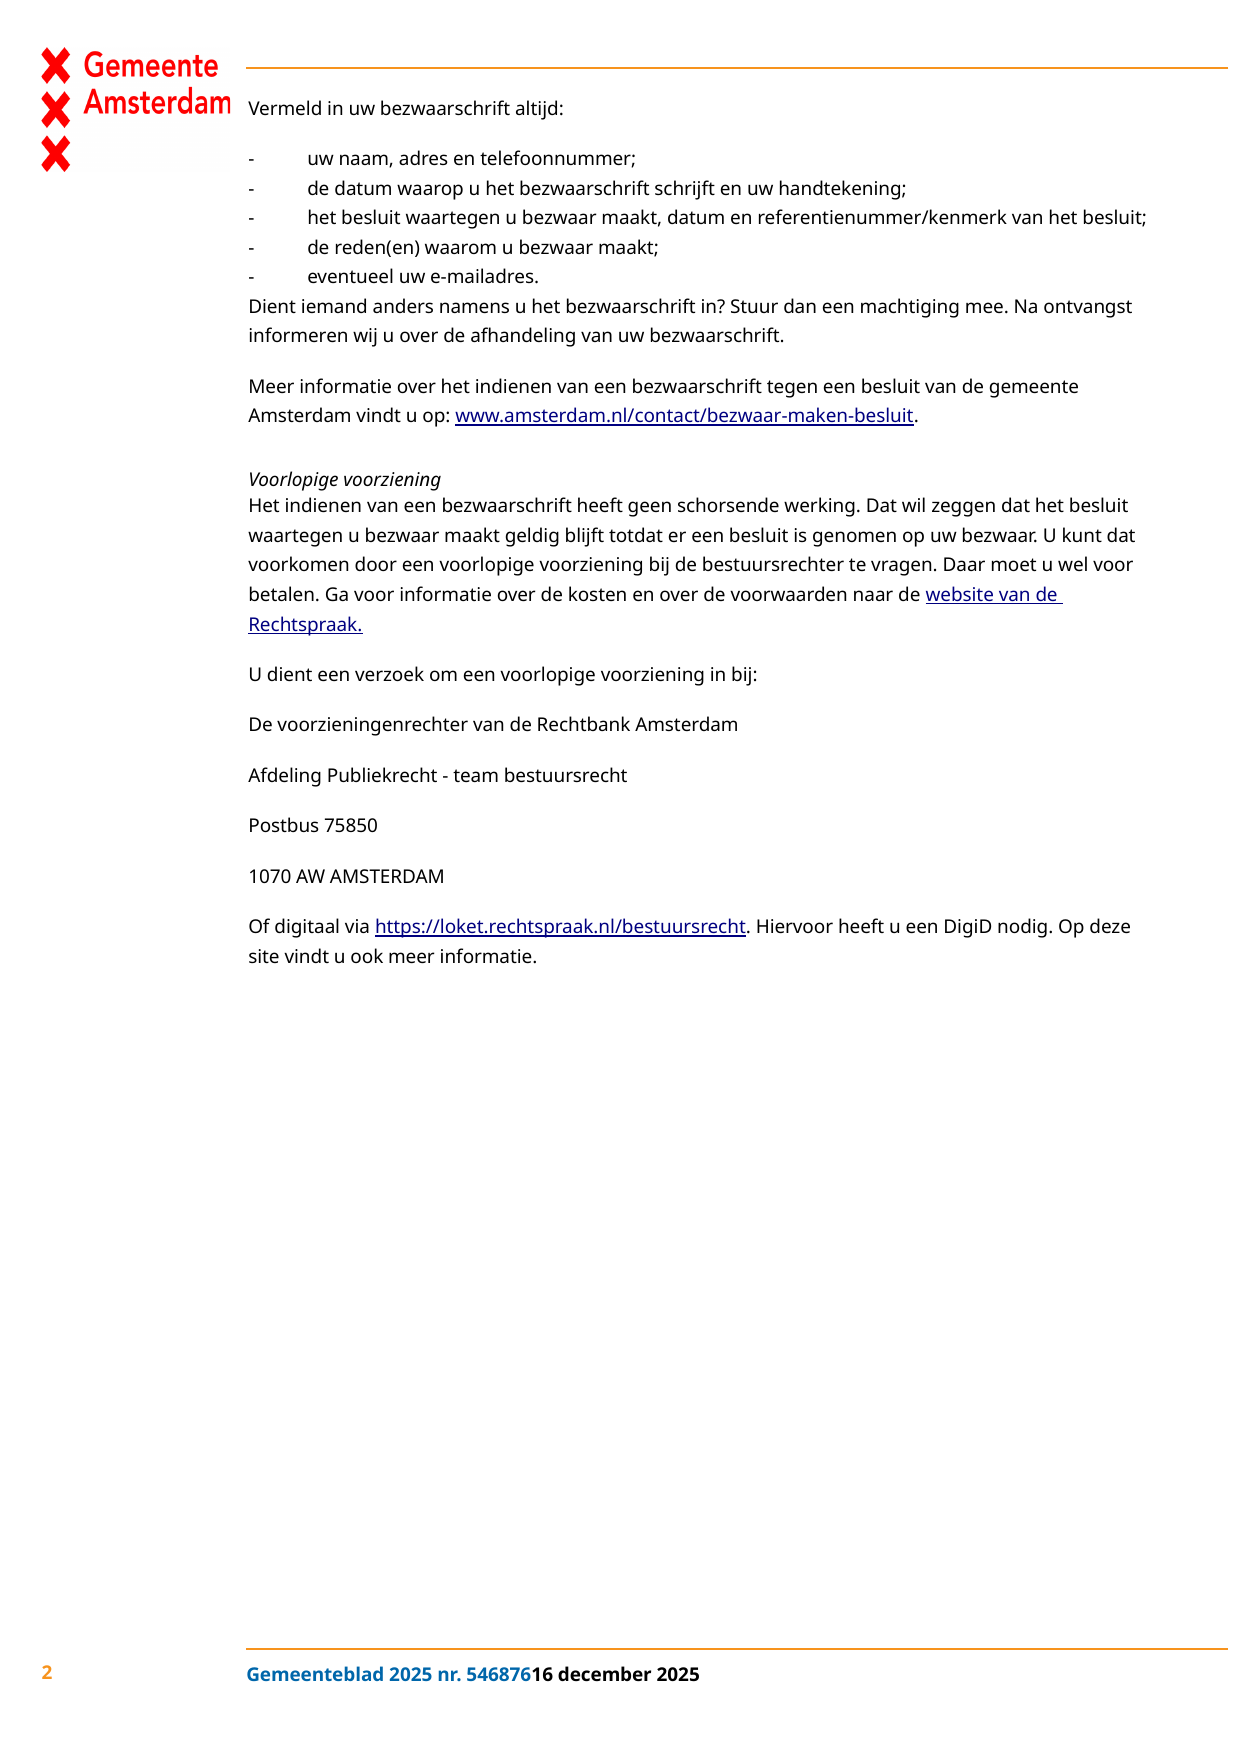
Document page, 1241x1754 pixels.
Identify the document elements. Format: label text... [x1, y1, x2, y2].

list uw naam, adres en telefoonnummer; [248, 145, 1152, 171]
list de reden(en) waarom u bezwaar maakt; [248, 234, 1152, 260]
text Vermeld in uw bezwaarschrift altijd: [248, 95, 1152, 121]
list de datum waarop u het bezwaarschrift schrijft en uw handtekening; [248, 175, 1152, 201]
text Het indienen van een bezwaarschrift heeft geen schorsende werking. Dat wil zeggen dat het besluit waartegen u bezwaar maakt geldig blijft totdat er een besluit is genomen op uw bezwaar. U kunt dat voorkomen door een voorlopige voorziening bij de bestuursrechter te vragen. Daar moet u wel voor betalen. Ga voor informatie over de kosten en over de voorwaarden naar de website van de Rechtspraak. [248, 492, 1152, 636]
text Postbus 75850 [248, 812, 1152, 838]
text Of digitaal via https://loket.rechtspraak.nl/bestuursrecht. Hiervoor heeft u een DigiD nodig. Op deze site vindt u ook meer informatie. [248, 913, 1152, 968]
text Afdeling Publiekrecht - team bestuursrecht [248, 762, 1152, 788]
list het besluit waartegen u bezwaar maakt, datum en referentienummer/kenmerk van het besluit; [248, 204, 1152, 230]
text De voorzieningenrechter van de Rechtbank Amsterdam [248, 712, 1152, 737]
text Meer informatie over het indienen van een bezwaarschrift tegen een besluit van de gemeente Amsterdam vindt u op: www.amsterdam.nl/contact/bezwaar-maken-besluit. [248, 373, 1152, 428]
picture [41, 47, 231, 172]
text Voorlopige voorziening [248, 467, 1152, 492]
text U dient een verzoek om een voorlopige voorziening in bij: [248, 661, 1152, 687]
text Dient iemand anders namens u het bezwaarschrift in? Stuur dan een machtiging mee. Na ontvangst informeren wij u over de afhandeling van uw bezwaarschrift. [248, 293, 1152, 348]
list eventueel uw e-mailadres. [248, 263, 1152, 289]
text 1070 AW AMSTERDAM [248, 863, 1152, 888]
